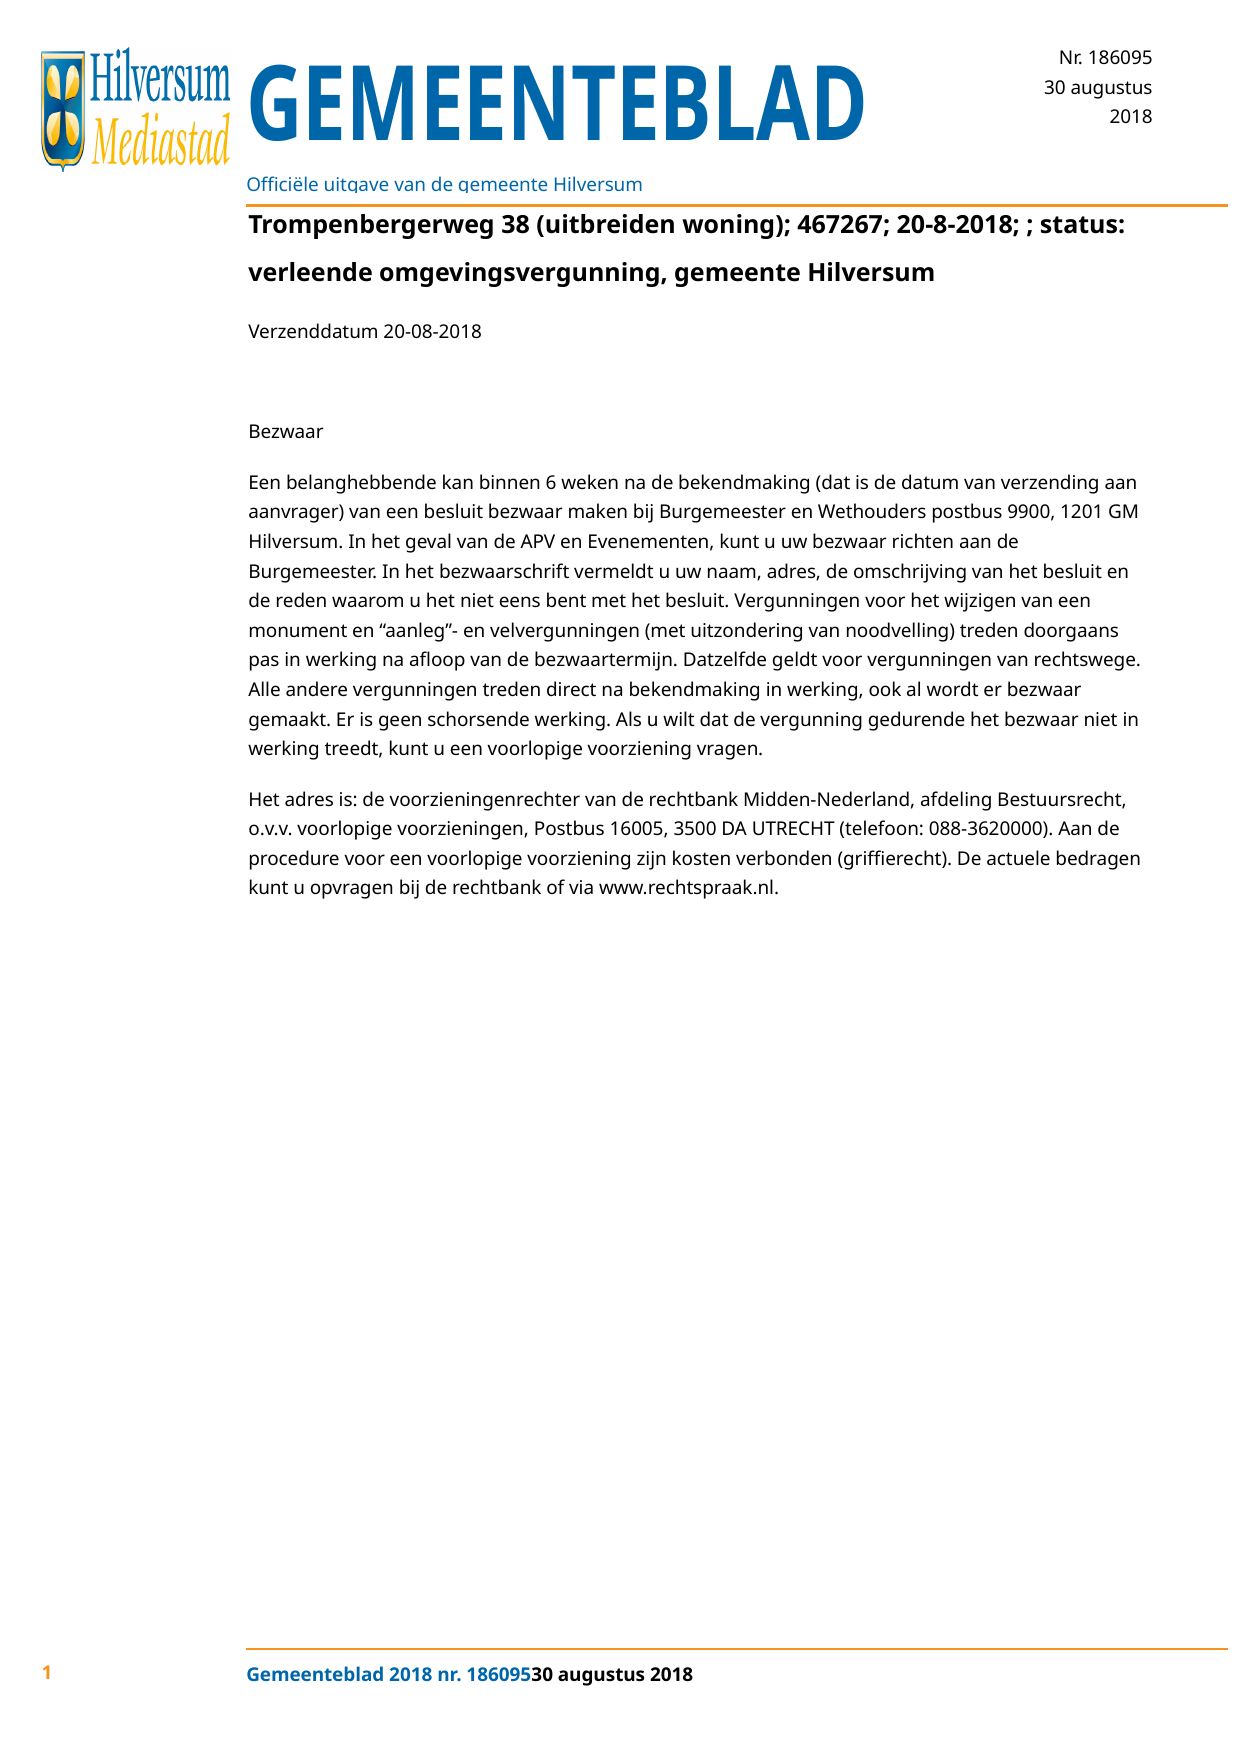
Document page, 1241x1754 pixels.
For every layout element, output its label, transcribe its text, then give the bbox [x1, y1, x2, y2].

text Verzenddatum 20-08-2018 [248, 318, 1152, 344]
text Trompenbergerweg 38 (uitbreiden woning); 467267; 20-8-2018; ; status: verleende omgevingsvergunning, gemeente Hilversum [248, 207, 1152, 288]
text Het adres is: de voorzieningenrechter van de rechtbank Midden-Nederland, afdeling Bestuursrecht, o.v.v. voorlopige voorzieningen, Postbus 16005, 3500 DA UTRECHT (telefoon: 088-3620000). Aan de procedure voor een voorlopige voorziening zijn kosten verbonden (griffierecht). De actuele bedragen kunt u opvragen bij de rechtbank of via www.rechtspraak.nl. [248, 786, 1152, 900]
text Een belanghebbende kan binnen 6 weken na de bekendmaking (dat is de datum van verzending aan aanvrager) van een besluit bezwaar maken bij Burgemeester en Wethouders postbus 9900, 1201 GM Hilversum. In het geval van de APV en Evenementen, kunt u uw bezwaar richten aan de Burgemeester. In het bezwaarschrift vermeldt u uw naam, adres, de omschrijving van het besluit en de reden waarom u het niet eens bent met het besluit. Vergunningen voor het wijzigen van een monument en “aanleg”- en velvergunningen (met uitzondering van noodvelling) treden doorgaans pas in werking na afloop van de bezwaartermijn. Datzelfde geldt voor vergunningen van rechtswege. Alle andere vergunningen treden direct na bekendmaking in werking, ook al wordt er bezwaar gemaakt. Er is geen schorsende werking. Als u wilt dat de vergunning gedurende het bezwaar niet in werking treedt, kunt u een voorlopige voorziening vragen. [248, 469, 1152, 761]
text Bezwaar [248, 419, 1152, 444]
picture [41, 47, 231, 172]
